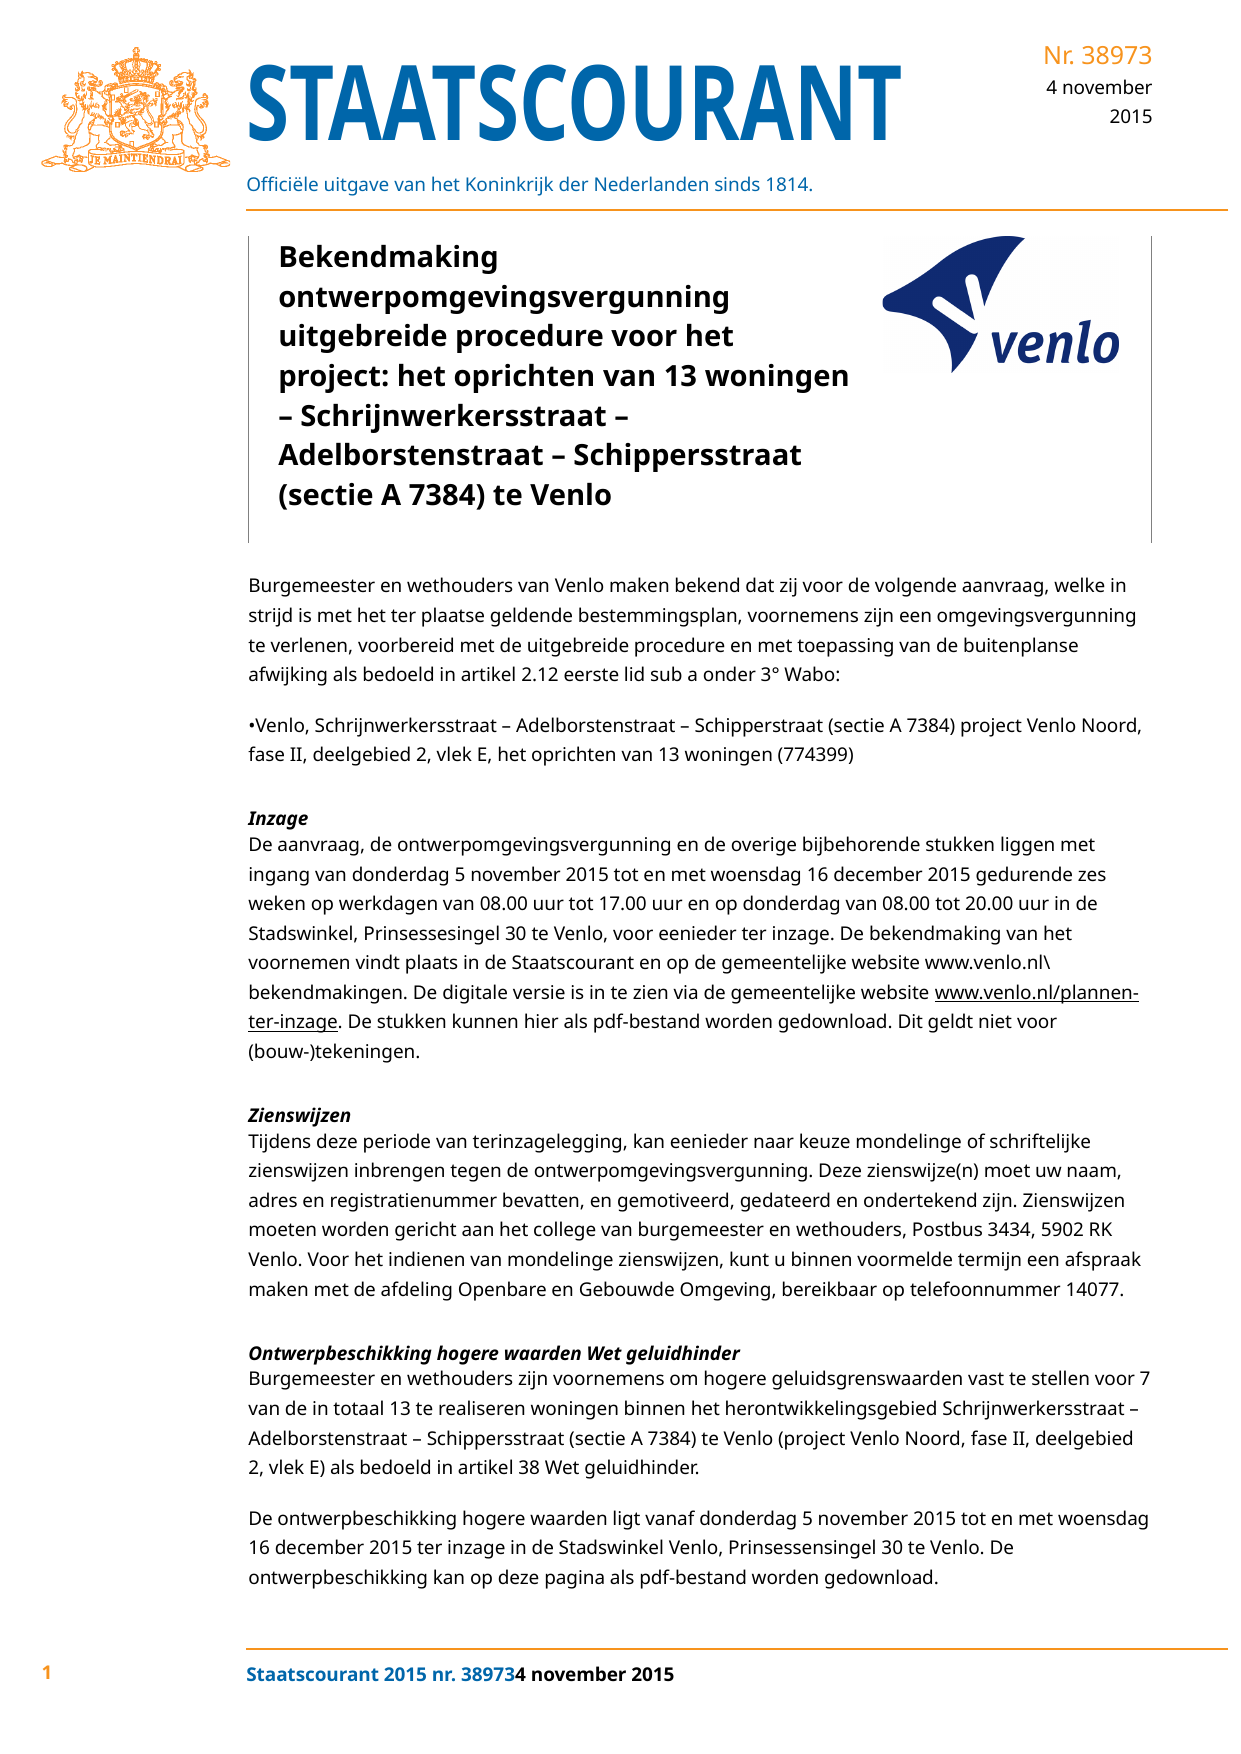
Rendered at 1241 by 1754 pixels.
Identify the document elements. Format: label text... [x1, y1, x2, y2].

text Ontwerpbeschikking hogere waarden Wet geluidhinder [248, 1340, 1152, 1366]
text •Venlo, Schrijnwerkersstraat – Adelborstenstraat – Schipperstraat (sectie A 7384) project Venlo Noord, fase II, deelgebied 2, vlek E, het oprichten van 13 woningen (774399) [248, 712, 1152, 767]
text De aanvraag, de ontwerpomgevingsvergunning en de overige bijbehorende stukken liggen met ingang van donderdag 5 november 2015 tot en met woensdag 16 december 2015 gedurende zes weken op werkdagen van 08.00 uur tot 17.00 uur en op donderdag van 08.00 tot 20.00 uur in de Stadswinkel, Prinsessesingel 30 te Venlo, voor eenieder ter inzage. De bekendmaking van het voornemen vindt plaats in de Staatscourant en op de gemeentelijke website www.venlo.nl\bekendmakingen. De digitale versie is in te zien via de gemeentelijke website www.venlo.nl/plannen-ter-inzage. De stukken kunnen hier als pdf-bestand worden gedownload. Dit geldt niet voor (bouw-)tekeningen. [248, 831, 1152, 1064]
text Burgemeester en wethouders van Venlo maken bekend dat zij voor de volgende aanvraag, welke in strijd is met het ter plaatse geldende bestemmingsplan, voornemens zijn een omgevingsvergunning te verlenen, voorbereid met de uitgebreide procedure en met toepassing van de buitenplanse afwijking als bedoeld in artikel 2.12 eerste lid sub a onder 3° Wabo: [248, 573, 1152, 687]
picture [882, 236, 1119, 373]
picture [41, 47, 231, 172]
table_header [850, 236, 1151, 543]
table_header Bekendmaking ontwerpomgevingsvergunning uitgebreide procedure voor het project: het oprichten van 13 woningen – Schrijnwerkersstraat – Adelborstenstraat – Schippersstraat (sectie A 7384) te Venlo [249, 236, 850, 543]
text Zienswijzen [248, 1102, 1152, 1128]
text Tijdens deze periode van terinzagelegging, kan eenieder naar keuze mondelinge of schriftelijke zienswijzen inbrengen tegen de ontwerpomgevingsvergunning. Deze zienswijze(n) moet uw naam, adres en registratienummer bevatten, en gemotiveerd, gedateerd en ondertekend zijn. Zienswijzen moeten worden gericht aan het college van burgemeester en wethouders, Postbus 3434, 5902 RK Venlo. Voor het indienen van mondelinge zienswijzen, kunt u binnen voormelde termijn een afspraak maken met de afdeling Openbare en Gebouwde Omgeving, bereikbaar op telefoonnummer 14077. [248, 1128, 1152, 1302]
text Burgemeester en wethouders zijn voornemens om hogere geluidsgrenswaarden vast te stellen voor 7 van de in totaal 13 te realiseren woningen binnen het herontwikkelingsgebied Schrijnwerkersstraat – Adelborstenstraat – Schippersstraat (sectie A 7384) te Venlo (project Venlo Noord, fase II, deelgebied 2, vlek E) als bedoeld in artikel 38 Wet geluidhinder. [248, 1366, 1152, 1480]
text De ontwerpbeschikking hogere waarden ligt vanaf donderdag 5 november 2015 tot en met woensdag 16 december 2015 ter inzage in de Stadswinkel Venlo, Prinsessensingel 30 te Venlo. De ontwerpbeschikking kan op deze pagina als pdf-bestand worden gedownload. [248, 1505, 1152, 1589]
text Inzage [248, 805, 1152, 831]
